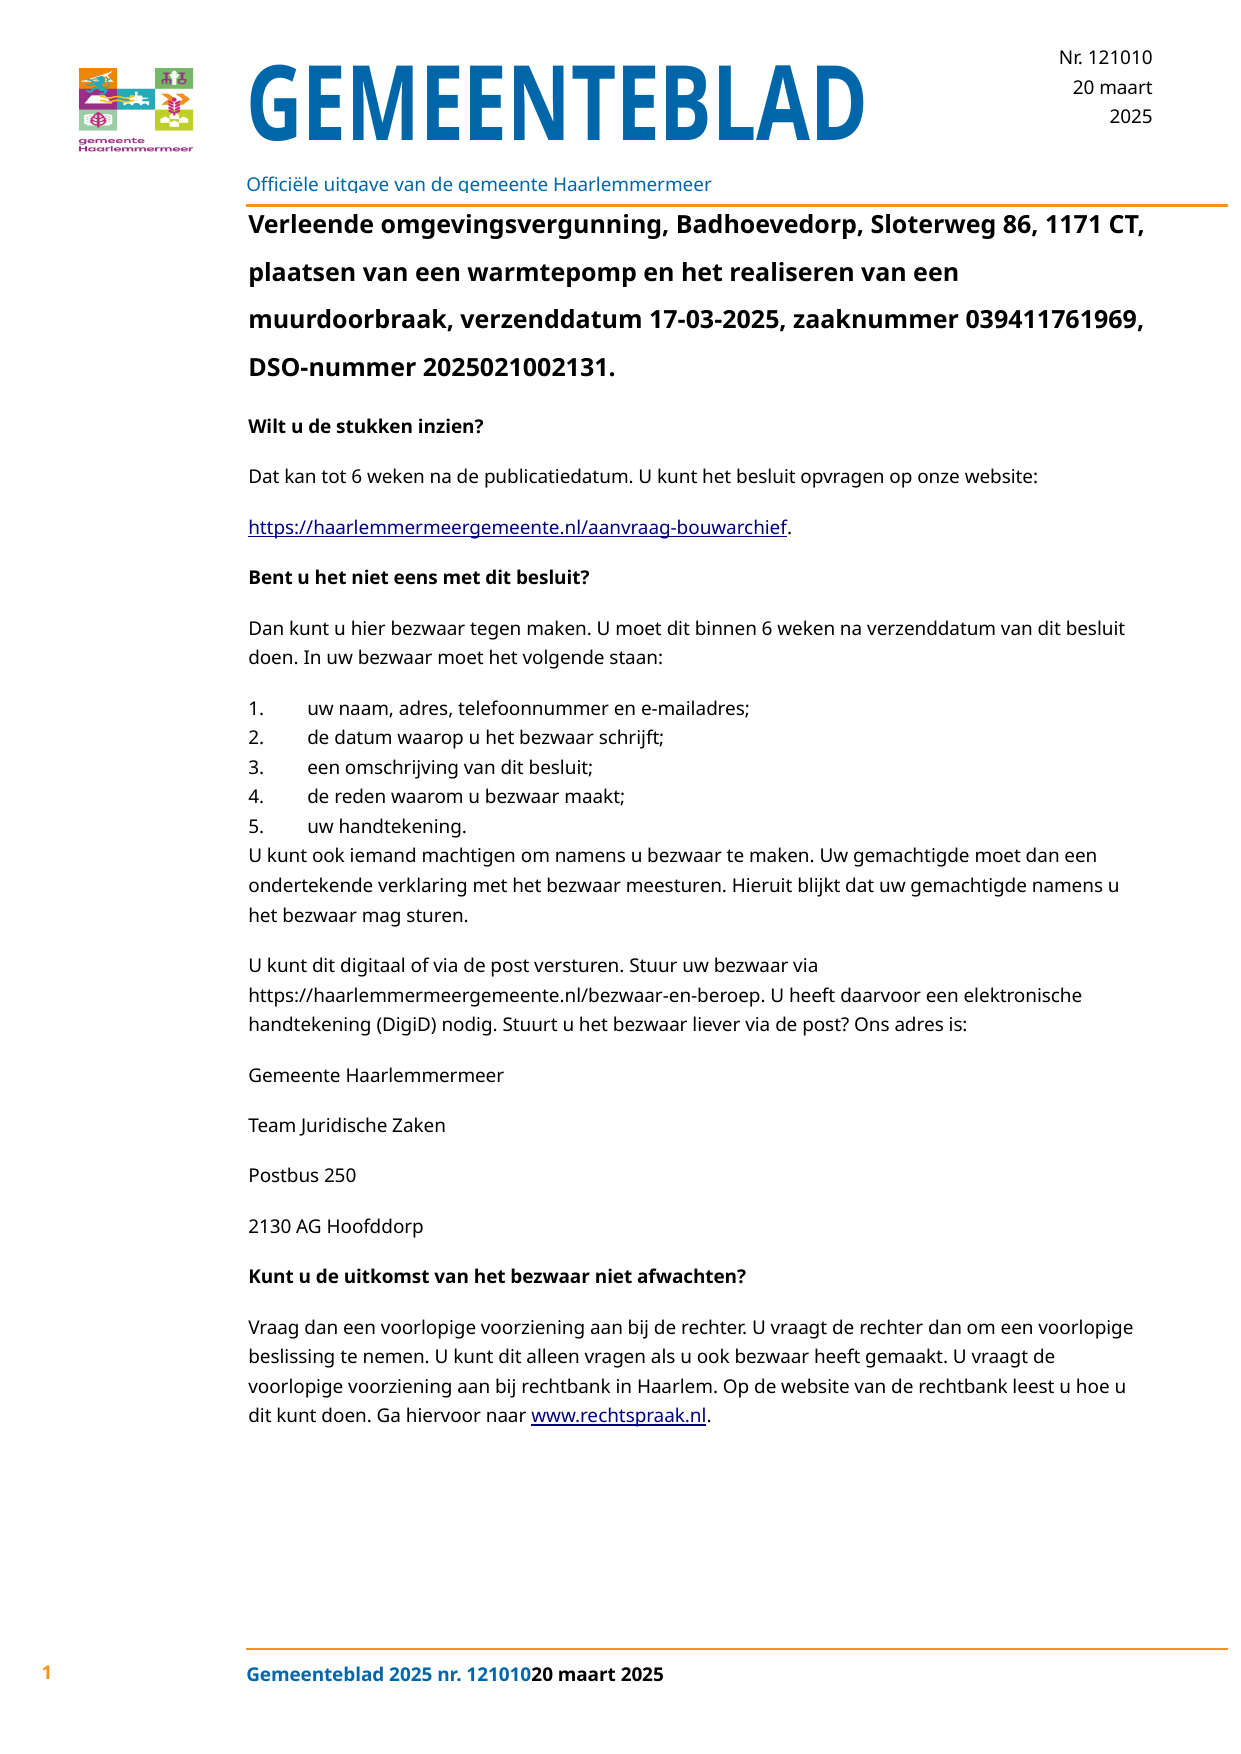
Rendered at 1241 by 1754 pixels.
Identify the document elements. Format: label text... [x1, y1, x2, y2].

text Dan kunt u hier bezwaar tegen maken. U moet dit binnen 6 weken na verzenddatum van dit besluit doen. In uw bezwaar moet het volgende staan: [248, 615, 1152, 670]
text Kunt u de uitkomst van het bezwaar niet afwachten? [248, 1263, 1152, 1289]
text U kunt dit digitaal of via de post versturen. Stuur uw bezwaar via https://haarlemmermeergemeente.nl/bezwaar-en-beroep. U heeft daarvoor een elektronische handtekening (DigiD) nodig. Stuurt u het bezwaar liever via de post? Ons adres is: [248, 952, 1152, 1037]
text Team Juridische Zaken [248, 1112, 1152, 1138]
text Gemeente Haarlemmermeer [248, 1062, 1152, 1088]
text https://haarlemmermeergemeente.nl/aanvraag-bouwarchief. [248, 514, 1152, 540]
text Wilt u de stukken inzien? [248, 413, 1152, 439]
list de reden waarom u bezwaar maakt; [248, 783, 1152, 809]
list uw naam, adres, telefoonnummer en e-mailadres; [248, 695, 1152, 721]
text Vraag dan een voorlopige voorziening aan bij de rechter. U vraagt de rechter dan om een voorlopige beslissing te nemen. U kunt dit alleen vragen als u ook bezwaar heeft gemaakt. U vraagt de voorlopige voorziening aan bij rechtbank in Haarlem. Op de website van de rechtbank leest u hoe u dit kunt doen. Ga hiervoor naar www.rechtspraak.nl. [248, 1314, 1152, 1428]
text Verleende omgevingsvergunning, Badhoevedorp, Sloterweg 86, 1171 CT, plaatsen van een warmtepomp en het realiseren van een muurdoorbraak, verzenddatum 17-03-2025, zaaknummer 039411761969, DSO-nummer 2025021002131. [248, 207, 1152, 384]
list een omschrijving van dit besluit; [248, 754, 1152, 780]
list uw handtekening. [248, 813, 1152, 839]
text Postbus 250 [248, 1163, 1152, 1188]
picture [41, 47, 231, 172]
list de datum waarop u het bezwaar schrijft; [248, 724, 1152, 750]
text Bent u het niet eens met dit besluit? [248, 564, 1152, 590]
text 2130 AG Hoofddorp [248, 1213, 1152, 1239]
text Dat kan tot 6 weken na de publicatiedatum. U kunt het besluit opvragen op onze website: [248, 463, 1152, 489]
text U kunt ook iemand machtigen om namens u bezwaar te maken. Uw gemachtigde moet dan een ondertekende verklaring met het bezwaar meesturen. Hieruit blijkt dat uw gemachtigde namens u het bezwaar mag sturen. [248, 843, 1152, 928]
